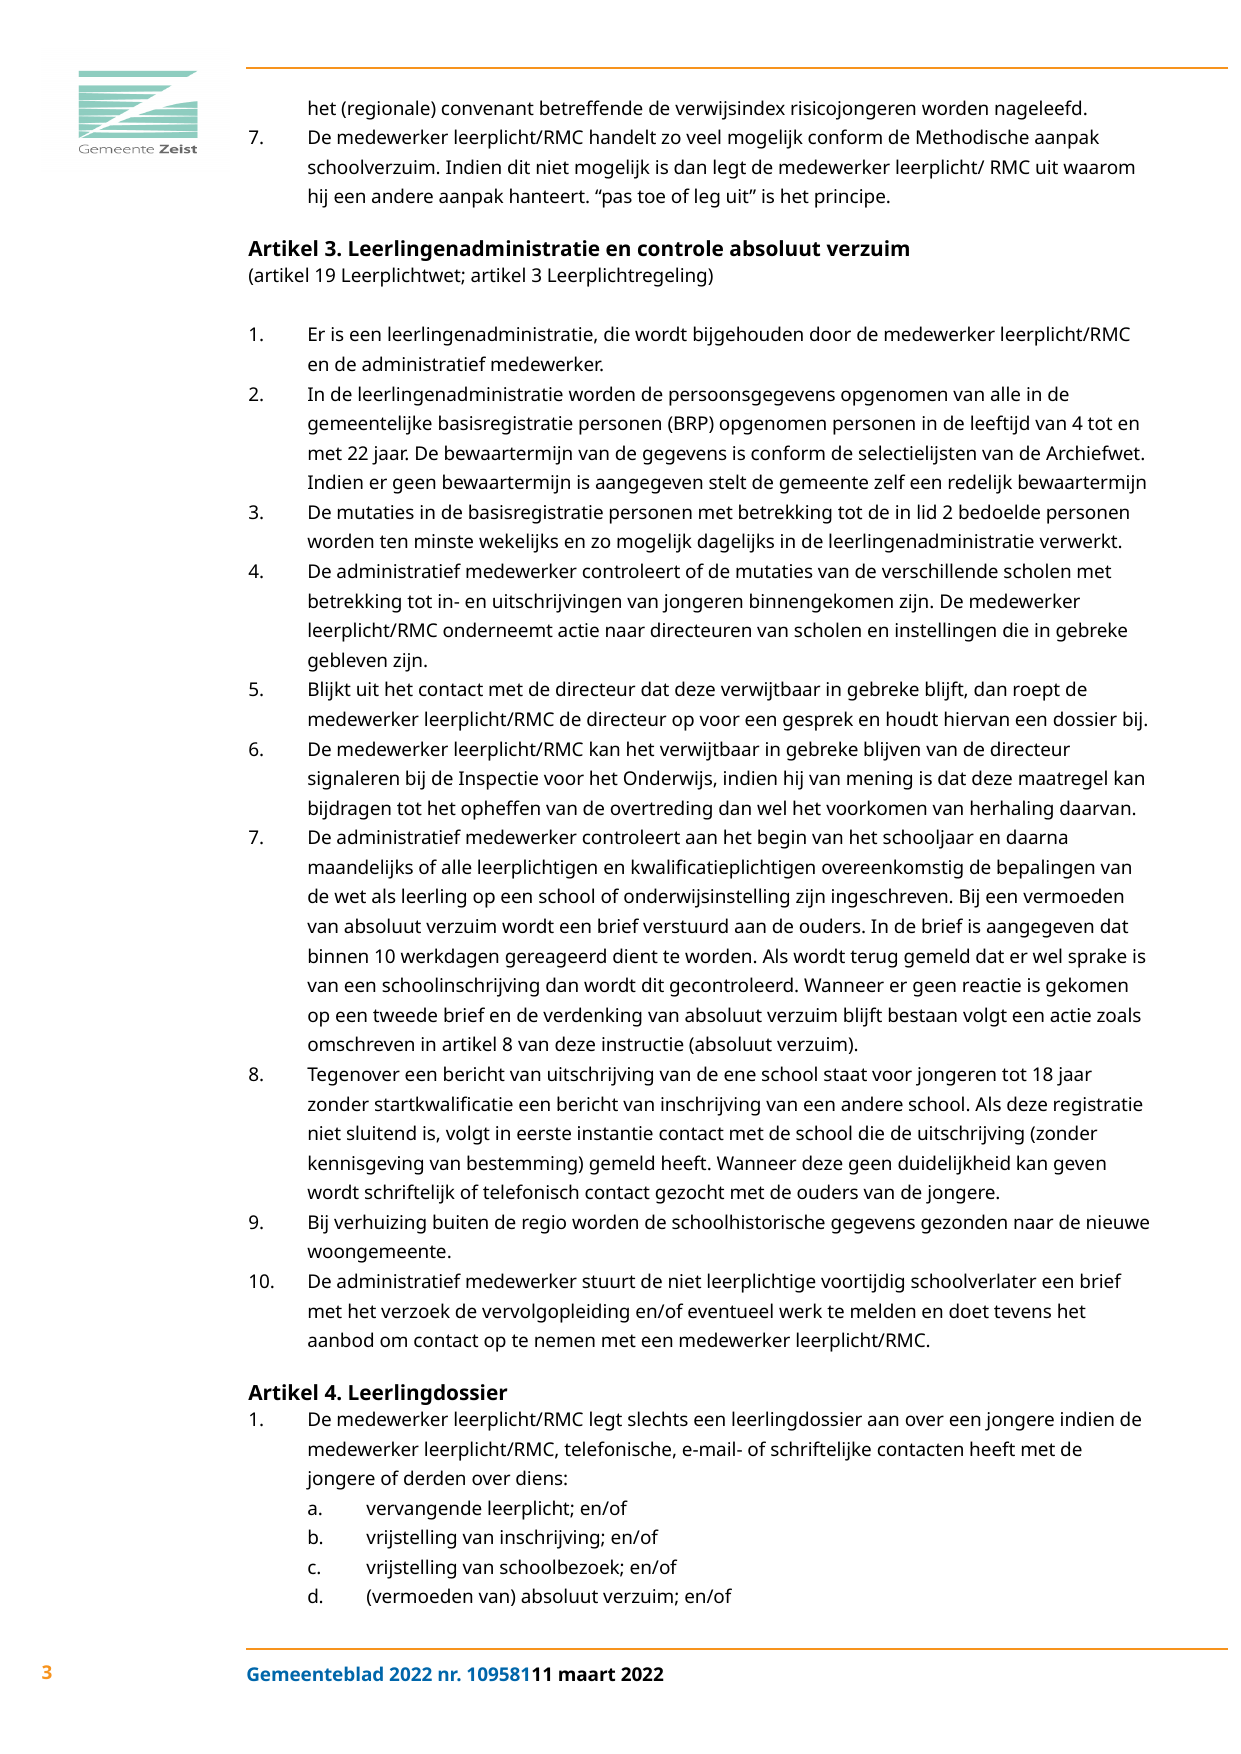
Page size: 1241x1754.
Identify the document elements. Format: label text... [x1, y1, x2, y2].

list De medewerker leerplicht/RMC kan het verwijtbaar in gebreke blijven van de directeur signaleren bij de Inspectie voor het Onderwijs, indien hij van mening is dat deze maatregel kan bijdragen tot het opheffen van de overtreding dan wel het voorkomen van herhaling daarvan. [248, 736, 1152, 821]
text Artikel 3. Leerlingenadministratie en controle absoluut verzuim [248, 234, 1152, 262]
list vervangende leerplicht; en/of [307, 1495, 1152, 1521]
list Tegenover een bericht van uitschrijving van de ene school staat voor jongeren tot 18 jaar zonder startkwalificatie een bericht van inschrijving van een andere school. Als deze registratie niet sluitend is, volgt in eerste instantie contact met de school die de uitschrijving (zonder kennisgeving van bestemming) gemeld heeft. Wanneer deze geen duidelijkheid kan geven wordt schriftelijk of telefonisch contact gezocht met de ouders van de jongere. [248, 1061, 1152, 1205]
list (vermoeden van) absoluut verzuim; en/of [307, 1584, 1152, 1609]
picture [41, 47, 231, 172]
list De medewerker leerplicht/RMC legt slechts een leerlingdossier aan over een jongere indien de medewerker leerplicht/RMC, telefonische, e-mail- of schriftelijke contacten heeft met de jongere of derden over diens: [248, 1406, 1152, 1491]
list het (regionale) convenant betreffende de verwijsindex risicojongeren worden nageleefd. [248, 95, 1152, 121]
text Artikel 4. Leerlingdossier [248, 1378, 1152, 1406]
text (artikel 19 Leerplichtwet; artikel 3 Leerplichtregeling) [248, 262, 1152, 288]
list vrijstelling van schoolbezoek; en/of [307, 1554, 1152, 1580]
list Bij verhuizing buiten de regio worden de schoolhistorische gegevens gezonden naar de nieuwe woongemeente. [248, 1209, 1152, 1264]
list In de leerlingenadministratie worden de persoonsgegevens opgenomen van alle in de gemeentelijke basisregistratie personen (BRP) opgenomen personen in de leeftijd van 4 tot en met 22 jaar. De bewaartermijn van de gegevens is conform de selectielijsten van de Archiefwet. Indien er geen bewaartermijn is aangegeven stelt de gemeente zelf een redelijk bewaartermijn [248, 381, 1152, 495]
list De administratief medewerker stuurt de niet leerplichtige voortijdig schoolverlater een brief met het verzoek de vervolgopleiding en/of eventueel werk te melden en doet tevens het aanbod om contact op te nemen met een medewerker leerplicht/RMC. [248, 1268, 1152, 1353]
list De administratief medewerker controleert aan het begin van het schooljaar en daarna maandelijks of alle leerplichtigen en kwalificatieplichtigen overeenkomstig de bepalingen van de wet als leerling op een school of onderwijsinstelling zijn ingeschreven. Bij een vermoeden van absoluut verzuim wordt een brief verstuurd aan de ouders. In de brief is aangegeven dat binnen 10 werkdagen gereageerd dient te worden. Als wordt terug gemeld dat er wel sprake is van een schoolinschrijving dan wordt dit gecontroleerd. Wanneer er geen reactie is gekomen op een tweede brief en de verdenking van absoluut verzuim blijft bestaan volgt een actie zoals omschreven in artikel 8 van deze instructie (absoluut verzuim). [248, 824, 1152, 1057]
list Er is een leerlingenadministratie, die wordt bijgehouden door de medewerker leerplicht/RMC en de administratief medewerker. [248, 322, 1152, 377]
list Blijkt uit het contact met de directeur dat deze verwijtbaar in gebreke blijft, dan roept de medewerker leerplicht/RMC de directeur op voor een gesprek en houdt hiervan een dossier bij. [248, 677, 1152, 732]
list De medewerker leerplicht/RMC handelt zo veel mogelijk conform de Methodische aanpak schoolverzuim. Indien dit niet mogelijk is dan legt de medewerker leerplicht/ RMC uit waarom hij een andere aanpak hanteert. “pas toe of leg uit” is het principe. [248, 124, 1152, 209]
list De administratief medewerker controleert of de mutaties van de verschillende scholen met betrekking tot in- en uitschrijvingen van jongeren binnengekomen zijn. De medewerker leerplicht/RMC onderneemt actie naar directeuren van scholen en instellingen die in gebreke gebleven zijn. [248, 558, 1152, 673]
list De mutaties in de basisregistratie personen met betrekking tot de in lid 2 bedoelde personen worden ten minste wekelijks en zo mogelijk dagelijks in de leerlingenadministratie verwerkt. [248, 499, 1152, 554]
list vrijstelling van inschrijving; en/of [307, 1524, 1152, 1550]
